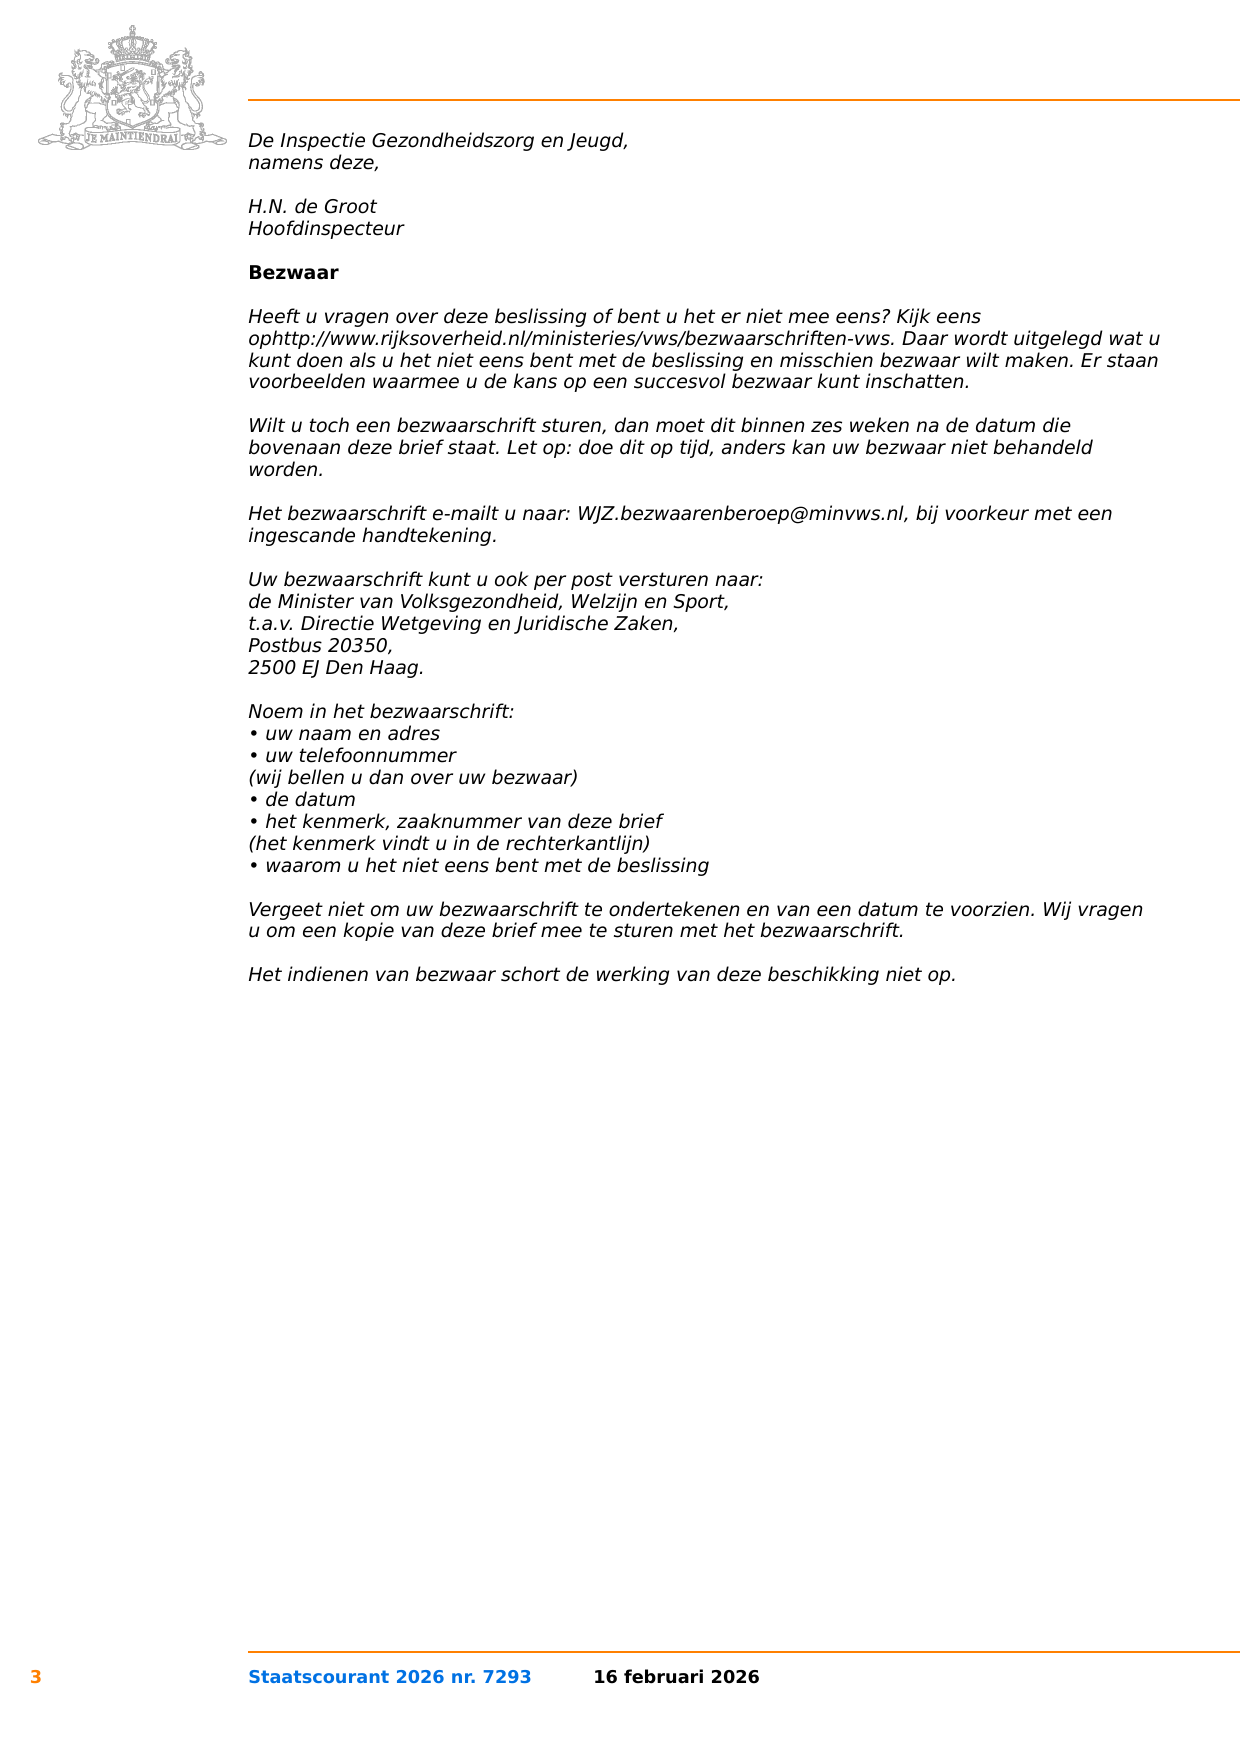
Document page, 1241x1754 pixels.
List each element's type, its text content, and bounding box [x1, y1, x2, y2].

text Noem in het bezwaarschrift: [248, 701, 1163, 723]
text Het indienen van bezwaar schort de werking van deze beschikking niet op. [248, 964, 1163, 986]
text Bezwaar [248, 262, 1163, 284]
text 2500 EJ Den Haag. [248, 657, 1163, 679]
text De Inspectie Gezondheidszorg en Jeugd, namens deze, H.N. de Groot Hoofdinspecteur [248, 130, 1163, 240]
text (wij bellen u dan over uw bezwaar) [248, 767, 1163, 789]
text (het kenmerk vindt u in de rechterkantlijn) [248, 833, 1163, 854]
text Postbus 20350, [248, 635, 1163, 657]
text • uw naam en adres [248, 723, 1163, 745]
text Vergeet niet om uw bezwaarschrift te ondertekenen en van een datum te voorzien. Wij vragen u om een kopie van deze brief mee te sturen met het bezwaarschrift. [248, 898, 1163, 942]
picture [38, 25, 227, 150]
text Uw bezwaarschrift kunt u ook per post versturen naar: [248, 569, 1163, 591]
text Heeft u vragen over deze beslissing of bent u het er niet mee eens? Kijk eens ophttp://www.rijksoverheid.nl/ministeries/vws/bezwaarschriften-vws. Daar wordt uitgelegd wat u kunt doen als u het niet eens bent met de beslissing en misschien bezwaar wilt maken. Er staan voorbeelden waarmee u de kans op een succesvol bezwaar kunt inschatten. [248, 306, 1163, 393]
text • het kenmerk, zaaknummer van deze brief [248, 811, 1163, 833]
text t.a.v. Directie Wetgeving en Juridische Zaken, [248, 613, 1163, 635]
text de Minister van Volksgezondheid, Welzijn en Sport, [248, 591, 1163, 613]
text Wilt u toch een bezwaarschrift sturen, dan moet dit binnen zes weken na de datum die bovenaan deze brief staat. Let op: doe dit op tijd, anders kan uw bezwaar niet behandeld worden. [248, 415, 1163, 481]
text • uw telefoonnummer [248, 745, 1163, 767]
text • de datum [248, 789, 1163, 811]
text • waarom u het niet eens bent met de beslissing [248, 854, 1163, 877]
text Het bezwaarschrift e-mailt u naar: WJZ.bezwaarenberoep@minvws.nl, bij voorkeur met een ingescande handtekening. [248, 503, 1163, 547]
